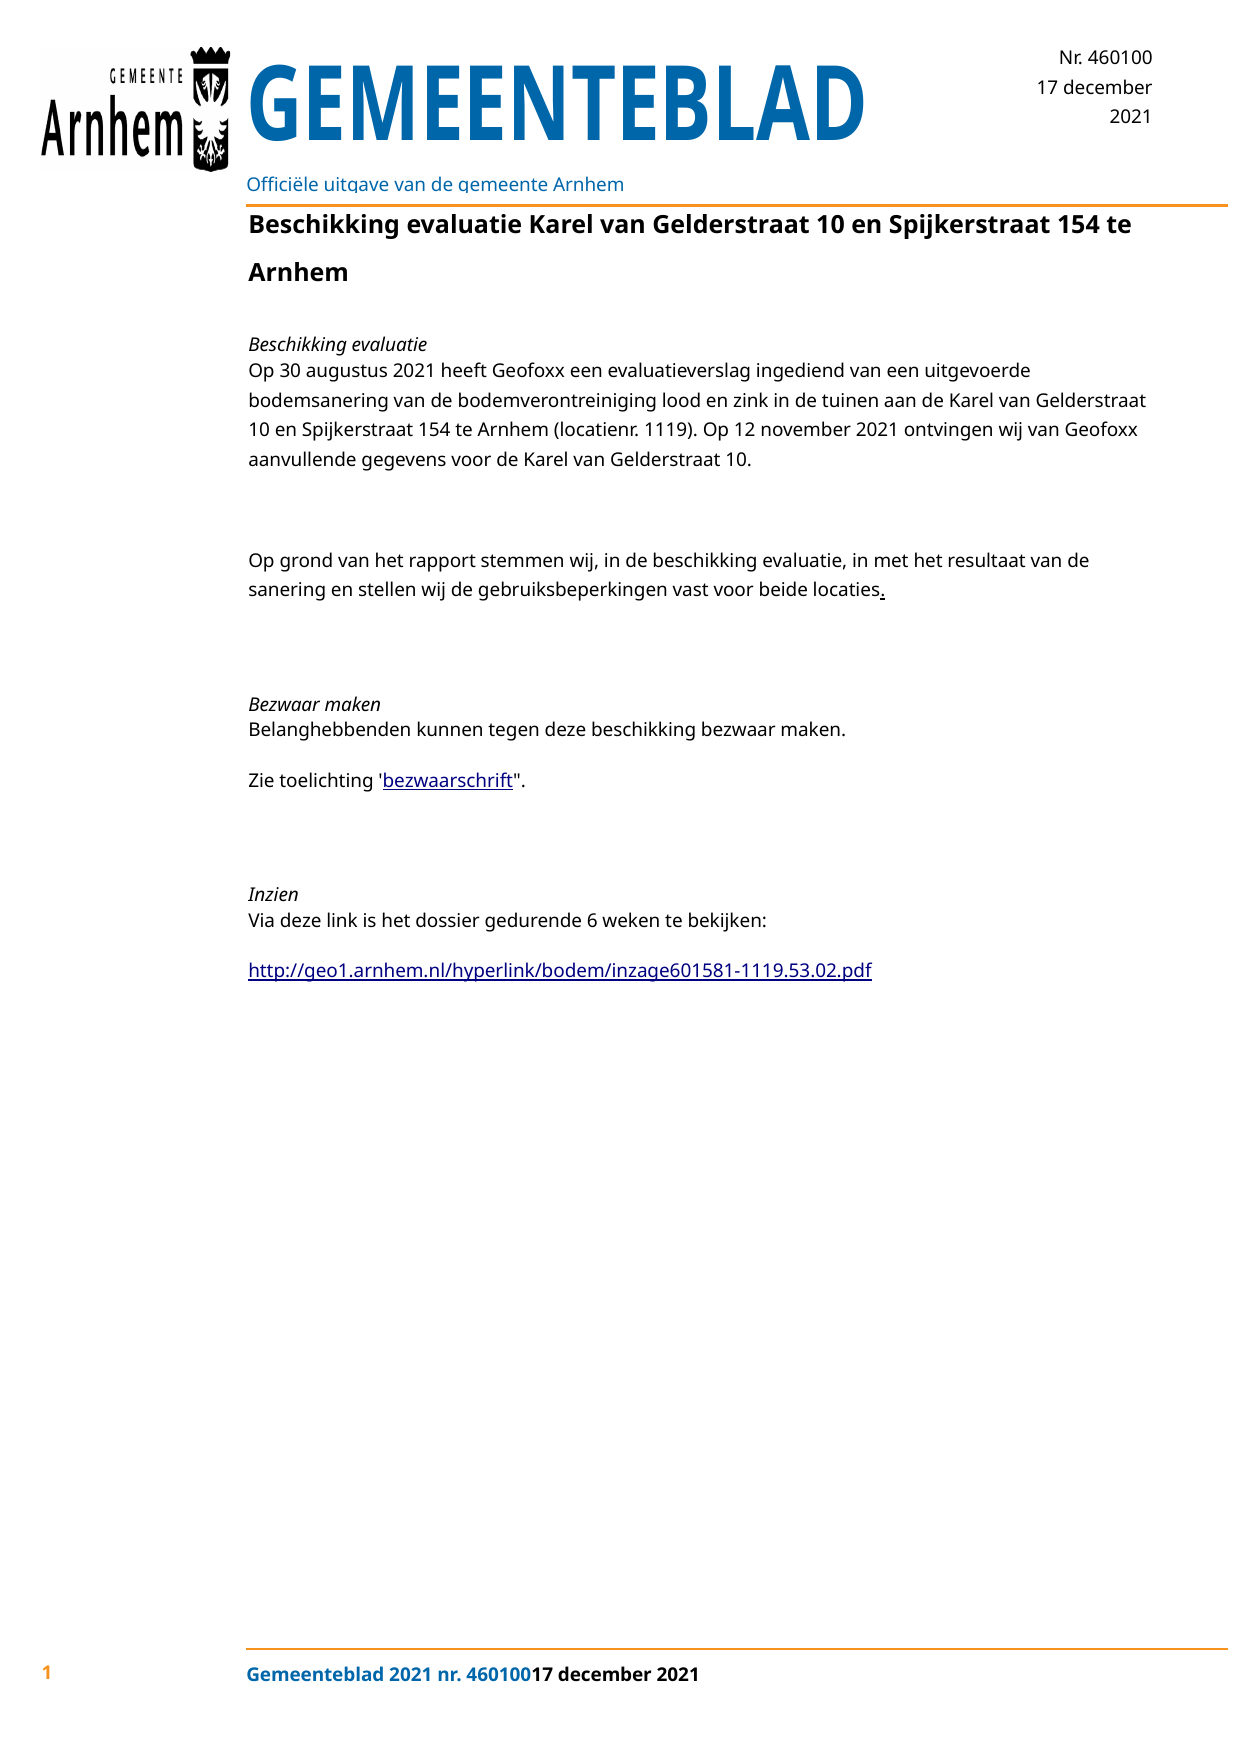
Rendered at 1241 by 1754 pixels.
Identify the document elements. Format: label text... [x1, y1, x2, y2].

text http://geo1.arnhem.nl/hyperlink/bodem/inzage601581-1119.53.02.pdf [248, 957, 1152, 983]
text Via deze link is het dossier gedurende 6 weken te bekijken: [248, 907, 1152, 933]
text Inzien [248, 881, 1152, 907]
text Bezwaar maken [248, 691, 1152, 716]
text Zie toelichting 'bezwaarschrift". [248, 767, 1152, 793]
text Op grond van het rapport stemmen wij, in de beschikking evaluatie, in met het resultaat van de sanering en stellen wij de gebruiksbeperkingen vast voor beide locaties. [248, 547, 1152, 602]
picture [41, 47, 231, 172]
text Op 30 augustus 2021 heeft Geofoxx een evaluatieverslag ingediend van een uitgevoerde bodemsanering van de bodemverontreiniging lood en zink in de tuinen aan de Karel van Gelderstraat 10 en Spijkerstraat 154 te Arnhem (locatienr. 1119). Op 12 november 2021 ontvingen wij van Geofoxx aanvullende gegevens voor de Karel van Gelderstraat 10. [248, 357, 1152, 472]
text Belanghebbenden kunnen tegen deze beschikking bezwaar maken. [248, 716, 1152, 742]
text Beschikking evaluatie Karel van Gelderstraat 10 en Spijkerstraat 154 te Arnhem [248, 207, 1152, 288]
text Beschikking evaluatie [248, 331, 1152, 357]
